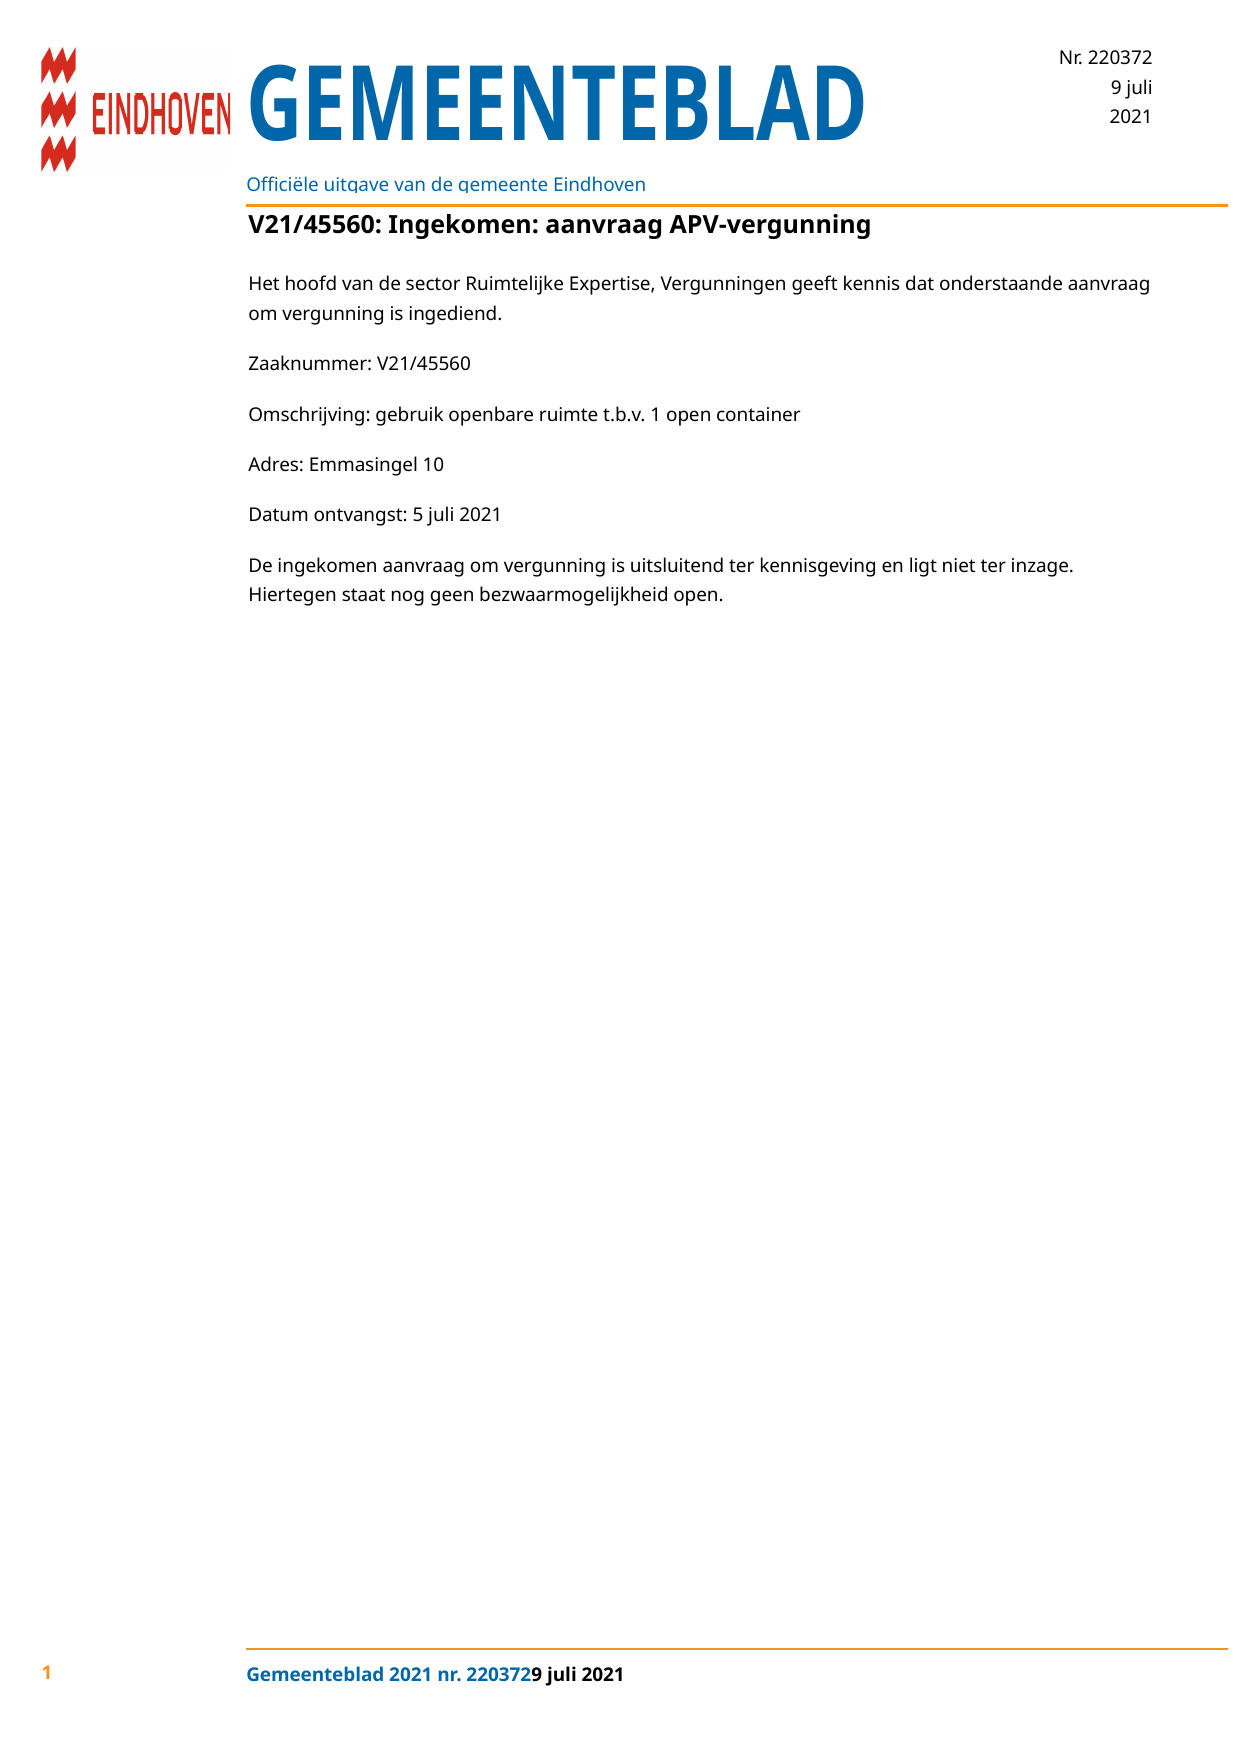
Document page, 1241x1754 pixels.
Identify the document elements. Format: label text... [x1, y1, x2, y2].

text Datum ontvangst: 5 juli 2021 [248, 502, 1152, 527]
text Omschrijving: gebruik openbare ruimte t.b.v. 1 open container [248, 401, 1152, 426]
picture [41, 47, 231, 172]
text Zaaknummer: V21/45560 [248, 350, 1152, 376]
text V21/45560: Ingekomen: aanvraag APV-vergunning [248, 207, 1152, 241]
text Het hoofd van de sector Ruimtelijke Expertise, Vergunningen geeft kennis dat onderstaande aanvraag om vergunning is ingediend. [248, 270, 1152, 326]
text De ingekomen aanvraag om vergunning is uitsluitend ter kennisgeving en ligt niet ter inzage. Hiertegen staat nog geen bezwaarmogelijkheid open. [248, 552, 1152, 607]
text Adres: Emmasingel 10 [248, 451, 1152, 477]
